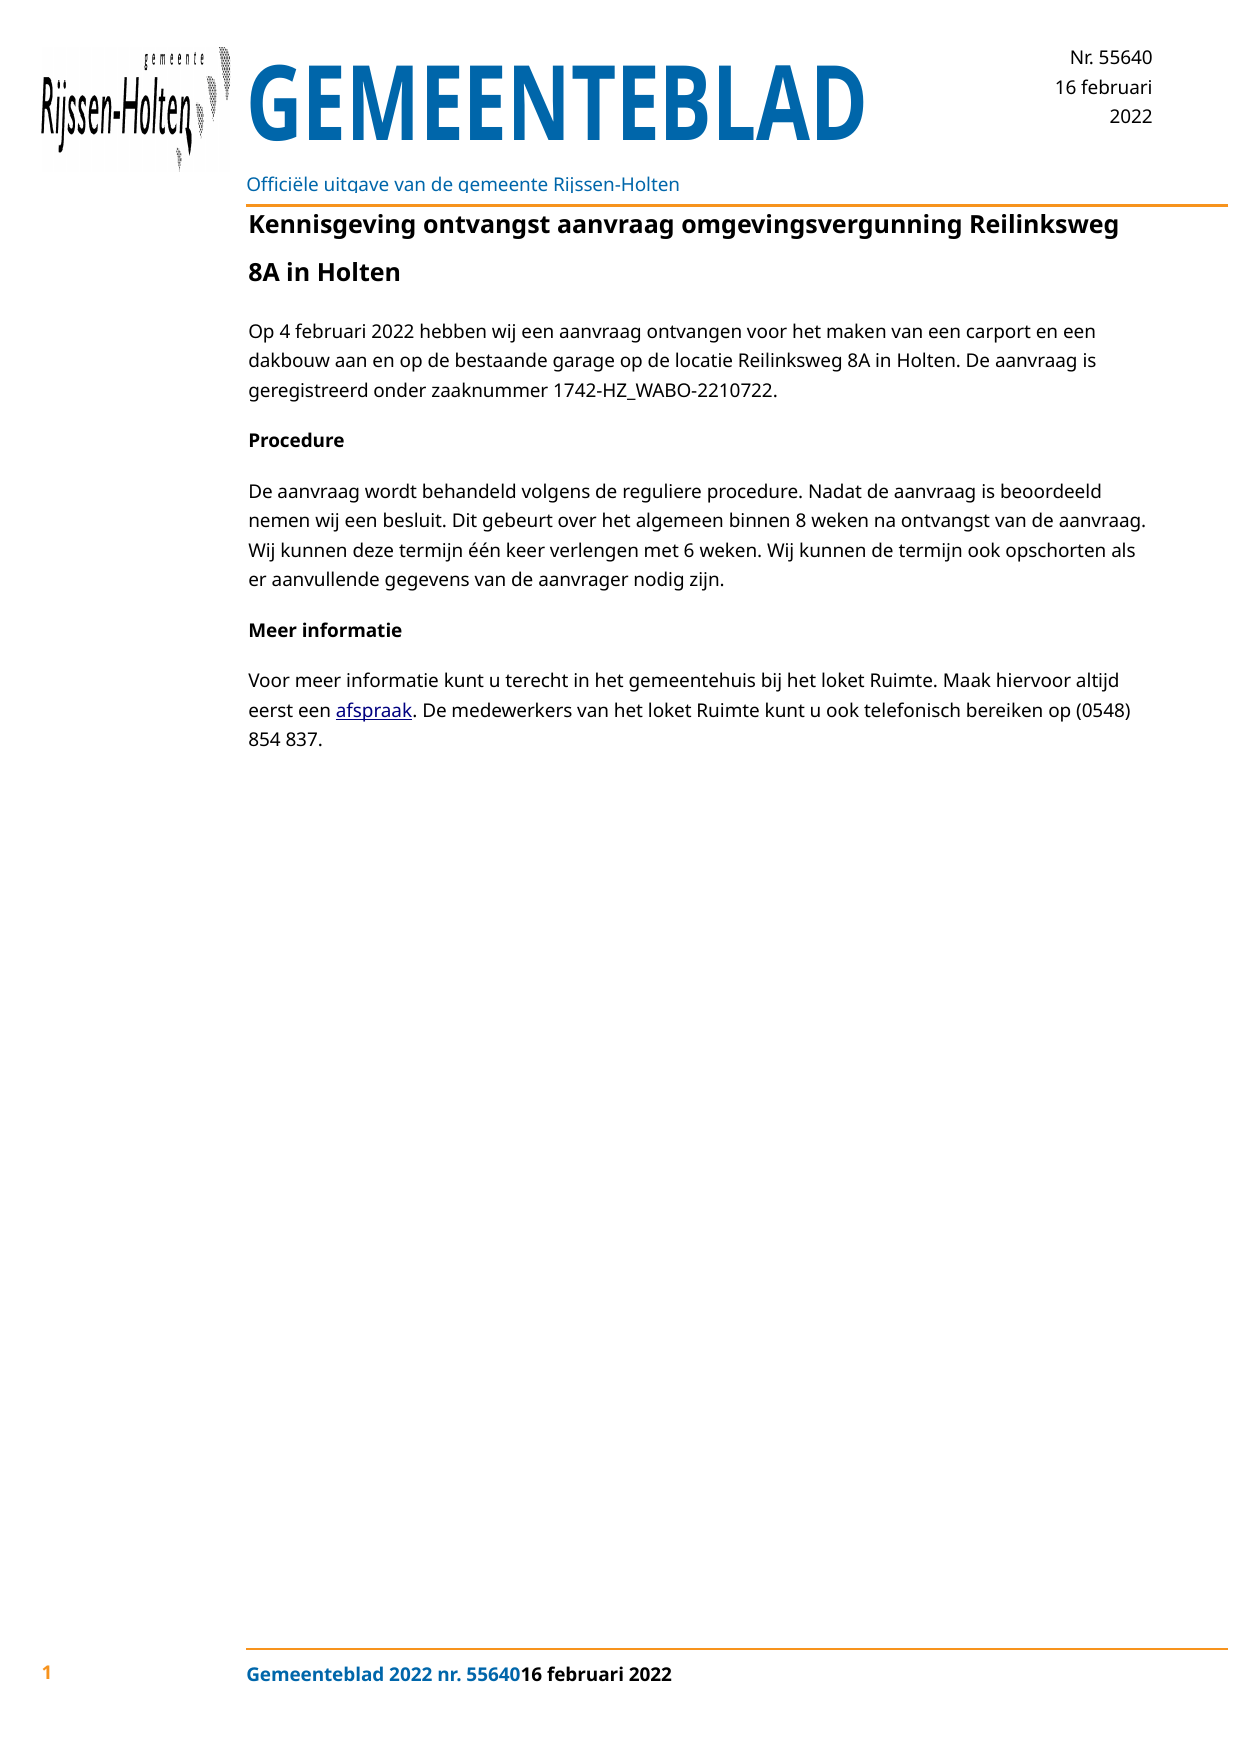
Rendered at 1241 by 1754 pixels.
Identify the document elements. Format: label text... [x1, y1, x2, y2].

text Op 4 februari 2022 hebben wij een aanvraag ontvangen voor het maken van een carport en een dakbouw aan en op de bestaande garage op de locatie Reilinksweg 8A in Holten. De aanvraag is geregistreerd onder zaaknummer 1742-HZ_WABO-2210722. [248, 318, 1152, 403]
text Voor meer informatie kunt u terecht in het gemeentehuis bij het loket Ruimte. Maak hiervoor altijd eerst een afspraak. De medewerkers van het loket Ruimte kunt u ook telefonisch bereiken op (0548) 854 837. [248, 667, 1152, 752]
text Kennisgeving ontvangst aanvraag omgevingsvergunning Reilinksweg 8A in Holten [248, 207, 1152, 288]
picture [41, 47, 231, 172]
text Procedure [248, 427, 1152, 453]
text Meer informatie [248, 617, 1152, 643]
text De aanvraag wordt behandeld volgens de reguliere procedure. Nadat de aanvraag is beoordeeld nemen wij een besluit. Dit gebeurt over het algemeen binnen 8 weken na ontvangst van de aanvraag. Wij kunnen deze termijn één keer verlengen met 6 weken. Wij kunnen de termijn ook opschorten als er aanvullende gegevens van de aanvrager nodig zijn. [248, 478, 1152, 592]
